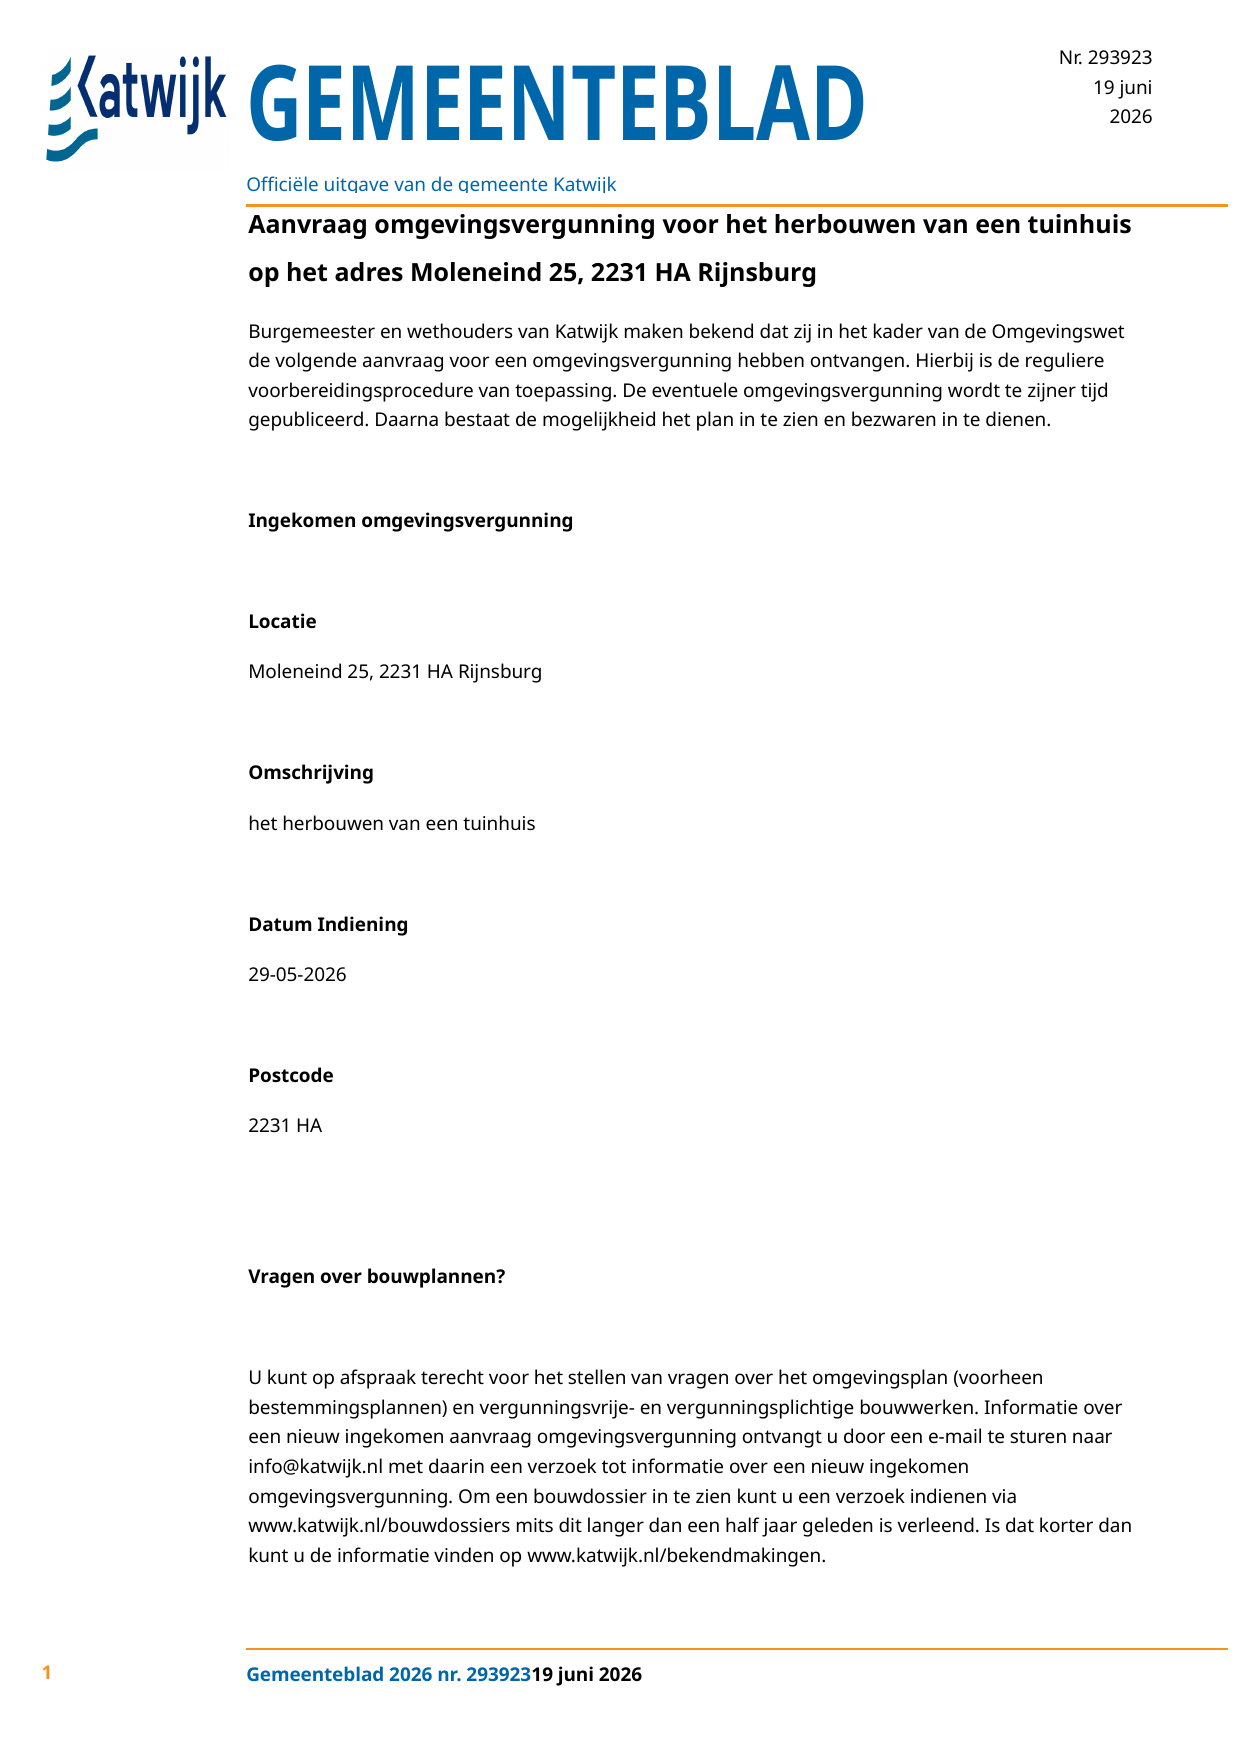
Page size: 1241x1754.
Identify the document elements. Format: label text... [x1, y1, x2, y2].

text Datum Indiening [248, 911, 1152, 937]
text Moleneind 25, 2231 HA Rijnsburg [248, 659, 1152, 684]
text Aanvraag omgevingsvergunning voor het herbouwen van een tuinhuis op het adres Moleneind 25, 2231 HA Rijnsburg [248, 207, 1152, 288]
text Postcode [248, 1062, 1152, 1088]
text Ingekomen omgevingsvergunning [248, 507, 1152, 533]
text Vragen over bouwplannen? [248, 1264, 1152, 1289]
picture [41, 47, 231, 172]
text Omschrijving [248, 759, 1152, 785]
text 29-05-2026 [248, 961, 1152, 987]
text Burgemeester en wethouders van Katwijk maken bekend dat zij in het kader van de Omgevingswet de volgende aanvraag voor een omgevingsvergunning hebben ontvangen. Hierbij is de reguliere voorbereidingsprocedure van toepassing. De eventuele omgevingsvergunning wordt te zijner tijd gepubliceerd. Daarna bestaat de mogelijkheid het plan in te zien en bezwaren in te dienen. [248, 318, 1152, 432]
text het herbouwen van een tuinhuis [248, 810, 1152, 836]
text Locatie [248, 608, 1152, 634]
text U kunt op afspraak terecht voor het stellen van vragen over het omgevingsplan (voorheen bestemmingsplannen) en vergunningsvrije- en vergunningsplichtige bouwwerken. Informatie over een nieuw ingekomen aanvraag omgevingsvergunning ontvangt u door een e-mail te sturen naar info@katwijk.nl met daarin een verzoek tot informatie over een nieuw ingekomen omgevingsvergunning. Om een bouwdossier in te zien kunt u een verzoek indienen via www.katwijk.nl/bouwdossiers mits dit langer dan een half jaar geleden is verleend. Is dat korter dan kunt u de informatie vinden op www.katwijk.nl/bekendmakingen. [248, 1364, 1152, 1568]
text 2231 HA [248, 1112, 1152, 1138]
